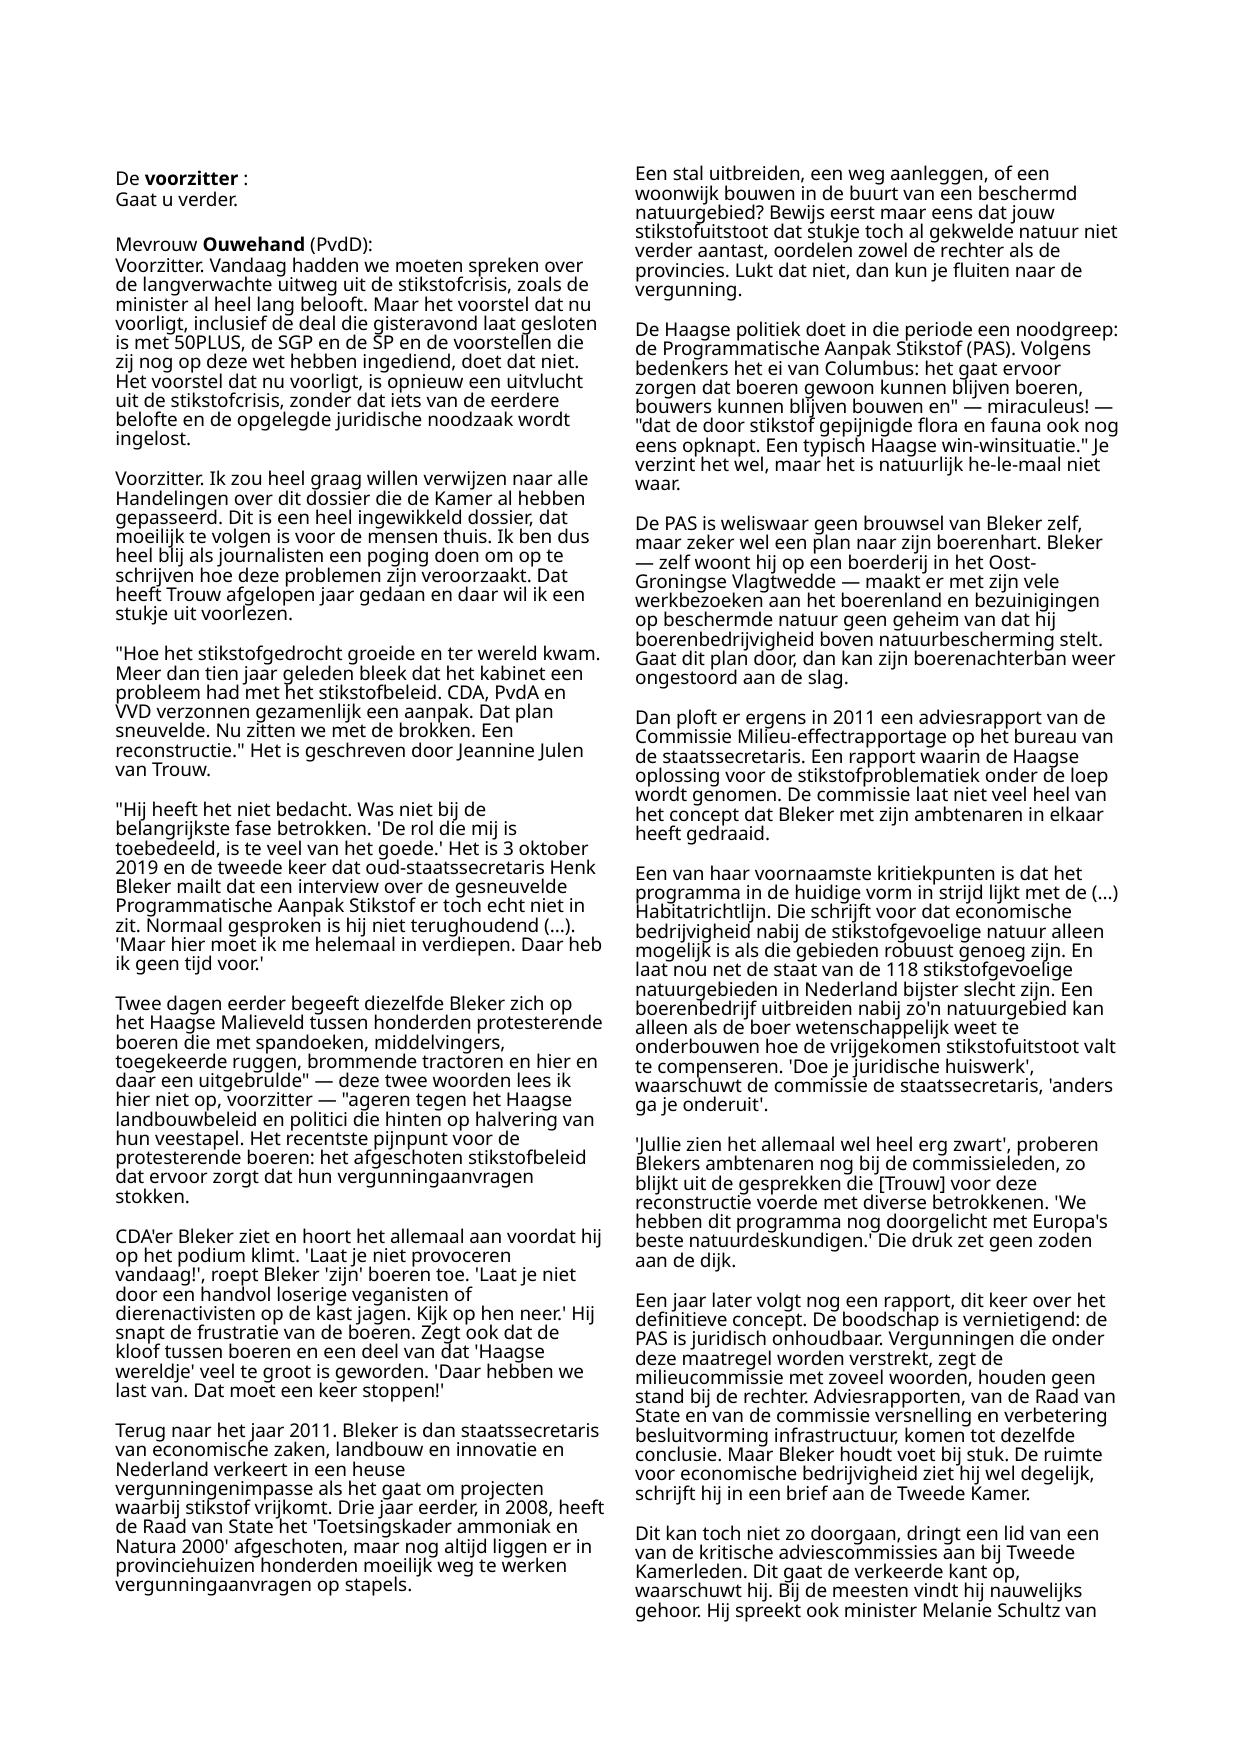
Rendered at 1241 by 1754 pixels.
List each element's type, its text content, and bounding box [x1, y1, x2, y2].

text De PAS is weliswaar geen brouwsel van Bleker zelf, maar zeker wel een plan naar zijn boerenhart. Bleker — zelf woont hij op een boerderij in het Oost-Groningse Vlagtwedde — maakt er met zijn vele werkbezoeken aan het boerenland en bezuinigingen op beschermde natuur geen geheim van dat hij boerenbedrijvigheid boven natuurbescherming stelt. Gaat dit plan door, dan kan zijn boerenachterban weer ongestoord aan de slag. [635, 515, 1125, 688]
text Dan ploft er ergens in 2011 een adviesrapport van de Commissie Milieu-effectrapportage op het bureau van de staatssecretaris. Een rapport waarin de Haagse oplossing voor de stikstofproblematiek onder de loep wordt genomen. De commissie laat niet veel heel van het concept dat Bleker met zijn ambtenaren in elkaar heeft gedraaid. [635, 709, 1125, 844]
text 'Jullie zien het allemaal wel heel erg zwart', proberen Blekers ambtenaren nog bij de commissieleden, zo blijkt uit de gesprekken die [Trouw] voor deze reconstructie voerde met diverse betrokkenen. 'We hebben dit programma nog doorgelicht met Europa's beste natuurdeskundigen.' Die druk zet geen zoden aan de dijk. [635, 1136, 1125, 1271]
text Voorzitter. Ik zou heel graag willen verwijzen naar alle Handelingen over dit dossier die de Kamer al hebben gepasseerd. Dit is een heel ingewikkeld dossier, dat moeilijk te volgen is voor de mensen thuis. Ik ben dus heel blij als journalisten een poging doen om op te schrijven hoe deze problemen zijn veroorzaakt. Dat heeft Trouw afgelopen jaar gedaan en daar wil ik een stukje uit voorlezen. [115, 470, 605, 624]
text Een van haar voornaamste kritiekpunten is dat het programma in de huidige vorm in strijd lijkt met de (...) Habitatrichtlijn. Die schrijft voor dat economische bedrijvigheid nabij de stikstofgevoelige natuur alleen mogelijk is als die gebieden robuust genoeg zijn. En laat nou net de staat van de 118 stikstofgevoelige natuurgebieden in Nederland bijster slecht zijn. Een boerenbedrijf uitbreiden nabij zo'n natuurgebied kan alleen als de boer wetenschappelijk weet te onderbouwen hoe de vrijgekomen stikstofuitstoot valt te compenseren. 'Doe je juridische huiswerk', waarschuwt de commissie de staatssecretaris, 'anders ga je onderuit'. [635, 865, 1125, 1115]
text "Hij heeft het niet bedacht. Was niet bij de belangrijkste fase betrokken. 'De rol die mij is toebedeeld, is te veel van het goede.' Het is 3 oktober 2019 en de tweede keer dat oud-staatssecretaris Henk Bleker mailt dat een interview over de gesneuvelde Programmatische Aanpak Stikstof er toch echt niet in zit. Normaal gesproken is hij niet terughoudend (...). 'Maar hier moet ik me helemaal in verdiepen. Daar heb ik geen tijd voor.' [115, 801, 605, 974]
text Een stal uitbreiden, een weg aanleggen, of een woonwijk bouwen in de buurt van een beschermd natuurgebied? Bewijs eerst maar eens dat jouw stikstofuitstoot dat stukje toch al gekwelde natuur niet verder aantast, oordelen zowel de rechter als de provincies. Lukt dat niet, dan kun je fluiten naar de vergunning. [635, 165, 1125, 300]
text Een jaar later volgt nog een rapport, dit keer over het definitieve concept. De boodschap is vernietigend: de PAS is juridisch onhoudbaar. Vergunningen die onder deze maatregel worden verstrekt, zegt de milieucommissie met zoveel woorden, houden geen stand bij de rechter. Adviesrapporten, van de Raad van State en van de commissie versnelling en verbetering besluitvorming infrastructuur, komen tot dezelfde conclusie. Maar Bleker houdt voet bij stuk. De ruimte voor economische bedrijvigheid ziet hij wel degelijk, schrijft hij in een brief aan de Tweede Kamer. [635, 1292, 1125, 1504]
text Dit kan toch niet zo doorgaan, dringt een lid van een van de kritische adviescommissies aan bij Tweede Kamerleden. Dit gaat de verkeerde kant op, waarschuwt hij. Bij de meesten vindt hij nauwelijks gehoor. Hij spreekt ook minister Melanie Schultz van [635, 1524, 1125, 1621]
text Terug naar het jaar 2011. Bleker is dan staatssecretaris van economische zaken, landbouw en innovatie en Nederland verkeert in een heuse vergunningenimpasse als het gaat om projecten waarbij stikstof vrijkomt. Drie jaar eerder, in 2008, heeft de Raad van State het 'Toetsingskader ammoniak en Natura 2000' afgeschoten, maar nog altijd liggen er in provinciehuizen honderden moeilijk weg te werken vergunningaanvragen op stapels. [115, 1422, 605, 1595]
text De Haagse politiek doet in die periode een noodgreep: de Programmatische Aanpak Stikstof (PAS). Volgens bedenkers het ei van Columbus: het gaat ervoor zorgen dat boeren gewoon kunnen blijven boeren, bouwers kunnen blijven bouwen en" — miraculeus! — "dat de door stikstof gepijnigde flora en fauna ook nog eens opknapt. Een typisch Haagse win-winsituatie." Je verzint het wel, maar het is natuurlijk he-le-maal niet waar. [635, 321, 1125, 494]
text "Hoe het stikstofgedrocht groeide en ter wereld kwam. Meer dan tien jaar geleden bleek dat het kabinet een probleem had met het stikstofbeleid. CDA, PvdA en VVD verzonnen gezamenlijk een aanpak. Dat plan sneuvelde. Nu zitten we met de brokken. Een reconstructie." Het is geschreven door Jeannine Julen van Trouw. [115, 645, 605, 780]
text Mevrouw Ouwehand (PvdD): [115, 231, 605, 257]
text De voorzitter : [115, 165, 605, 191]
text CDA'er Bleker ziet en hoort het allemaal aan voordat hij op het podium klimt. 'Laat je niet provoceren vandaag!', roept Bleker 'zijn' boeren toe. 'Laat je niet door een handvol loserige veganisten of dierenactivisten op de kast jagen. Kijk op hen neer.' Hij snapt de frustratie van de boeren. Zegt ook dat de kloof tussen boeren en een deel van dat 'Haagse wereldje' veel te groot is geworden. 'Daar hebben we last van. Dat moet een keer stoppen!' [115, 1228, 605, 1401]
text Voorzitter. Vandaag hadden we moeten spreken over de langverwachte uitweg uit de stikstofcrisis, zoals de minister al heel lang belooft. Maar het voorstel dat nu voorligt, inclusief de deal die gisteravond laat gesloten is met 50PLUS, de SGP en de SP en de voorstellen die zij nog op deze wet hebben ingediend, doet dat niet. Het voorstel dat nu voorligt, is opnieuw een uitvlucht uit de stikstofcrisis, zonder dat iets van de eerdere belofte en de opgelegde juridische noodzaak wordt ingelost. [115, 257, 605, 450]
text Twee dagen eerder begeeft diezelfde Bleker zich op het Haagse Malieveld tussen honderden protesterende boeren die met spandoeken, middelvingers, toegekeerde ruggen, brommende tractoren en hier en daar een uitgebrulde" — deze twee woorden lees ik hier niet op, voorzitter — "ageren tegen het Haagse landbouwbeleid en politici die hinten op halvering van hun veestapel. Het recentste pijnpunt voor de protesterende boeren: het afgeschoten stikstofbeleid dat ervoor zorgt dat hun vergunningaanvragen stokken. [115, 995, 605, 1207]
text Gaat u verder. [115, 191, 605, 210]
